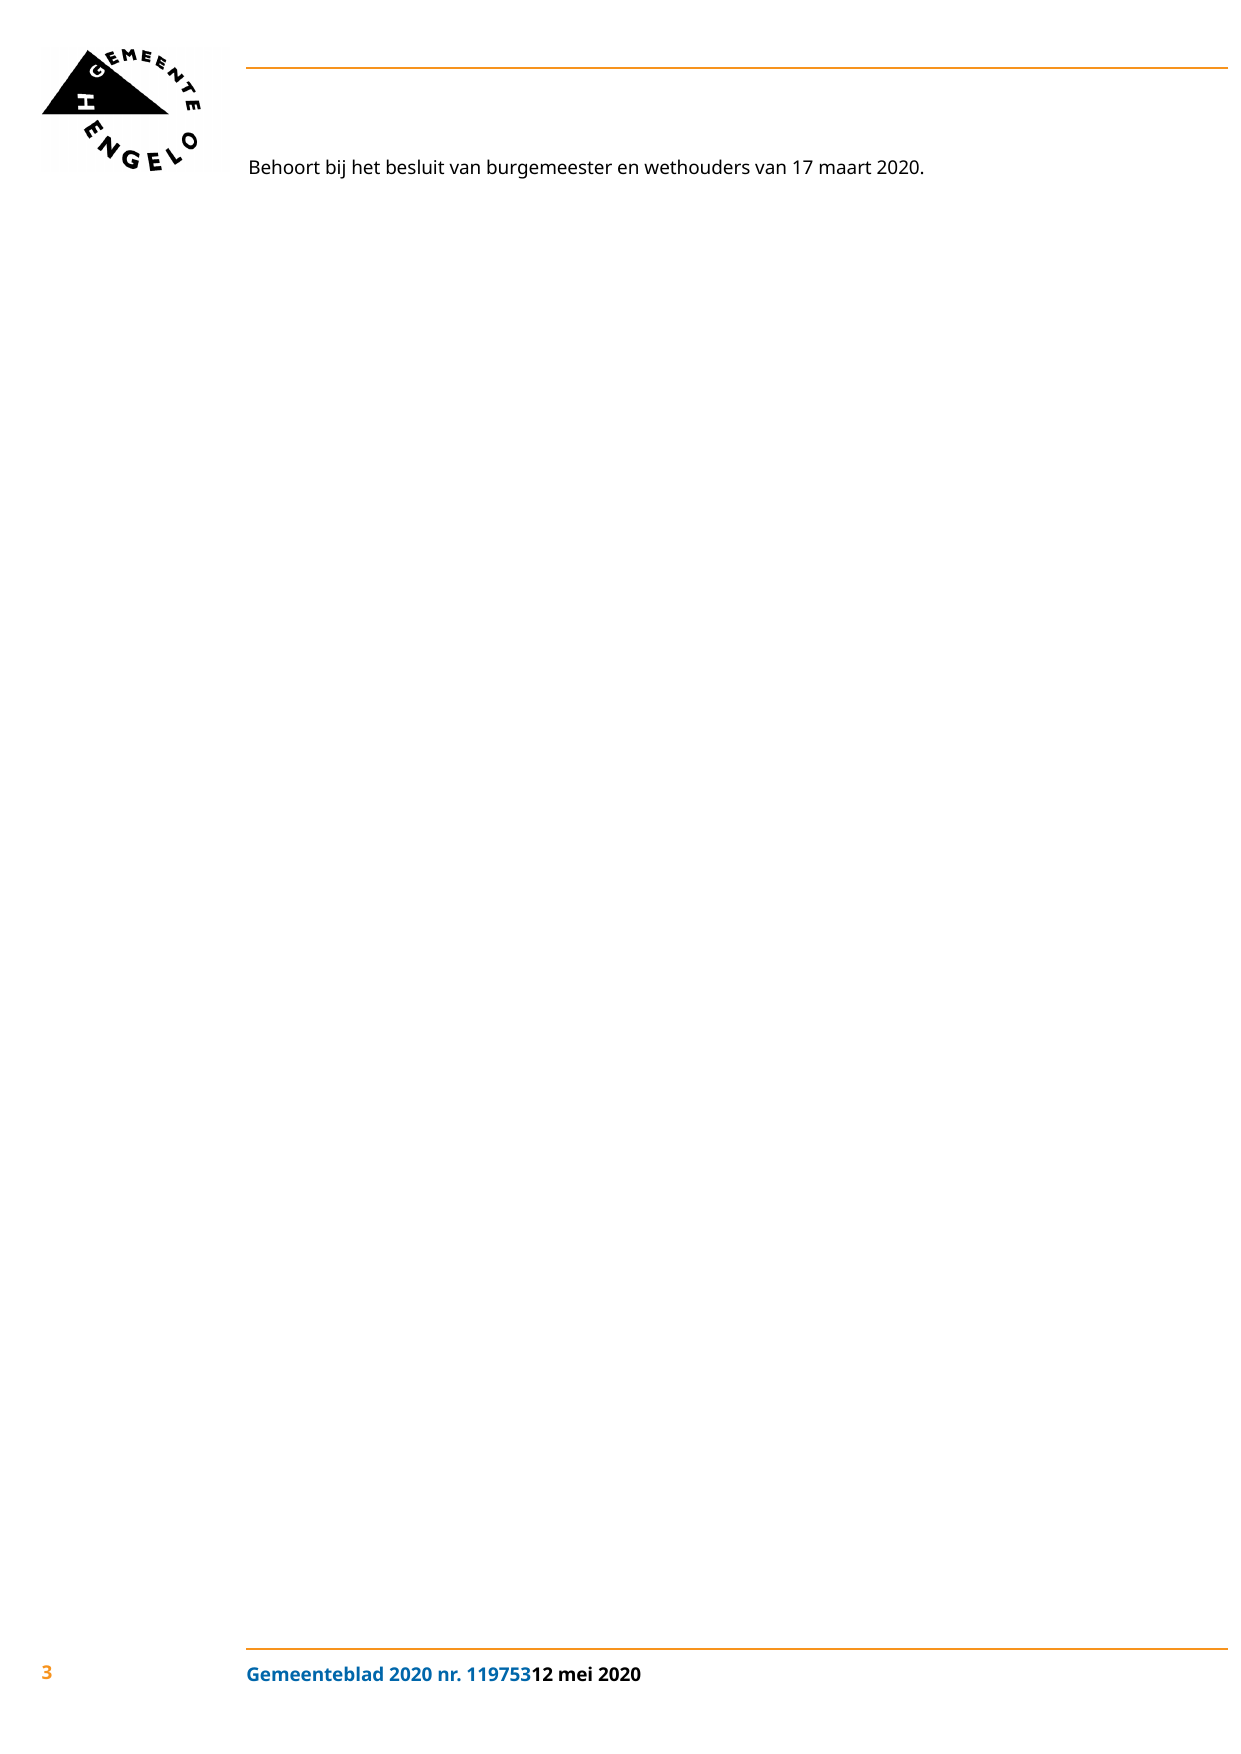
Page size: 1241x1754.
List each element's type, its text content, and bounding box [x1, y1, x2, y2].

text Behoort bij het besluit van burgemeester en wethouders van 17 maart 2020. [248, 154, 1152, 180]
picture [41, 47, 231, 172]
